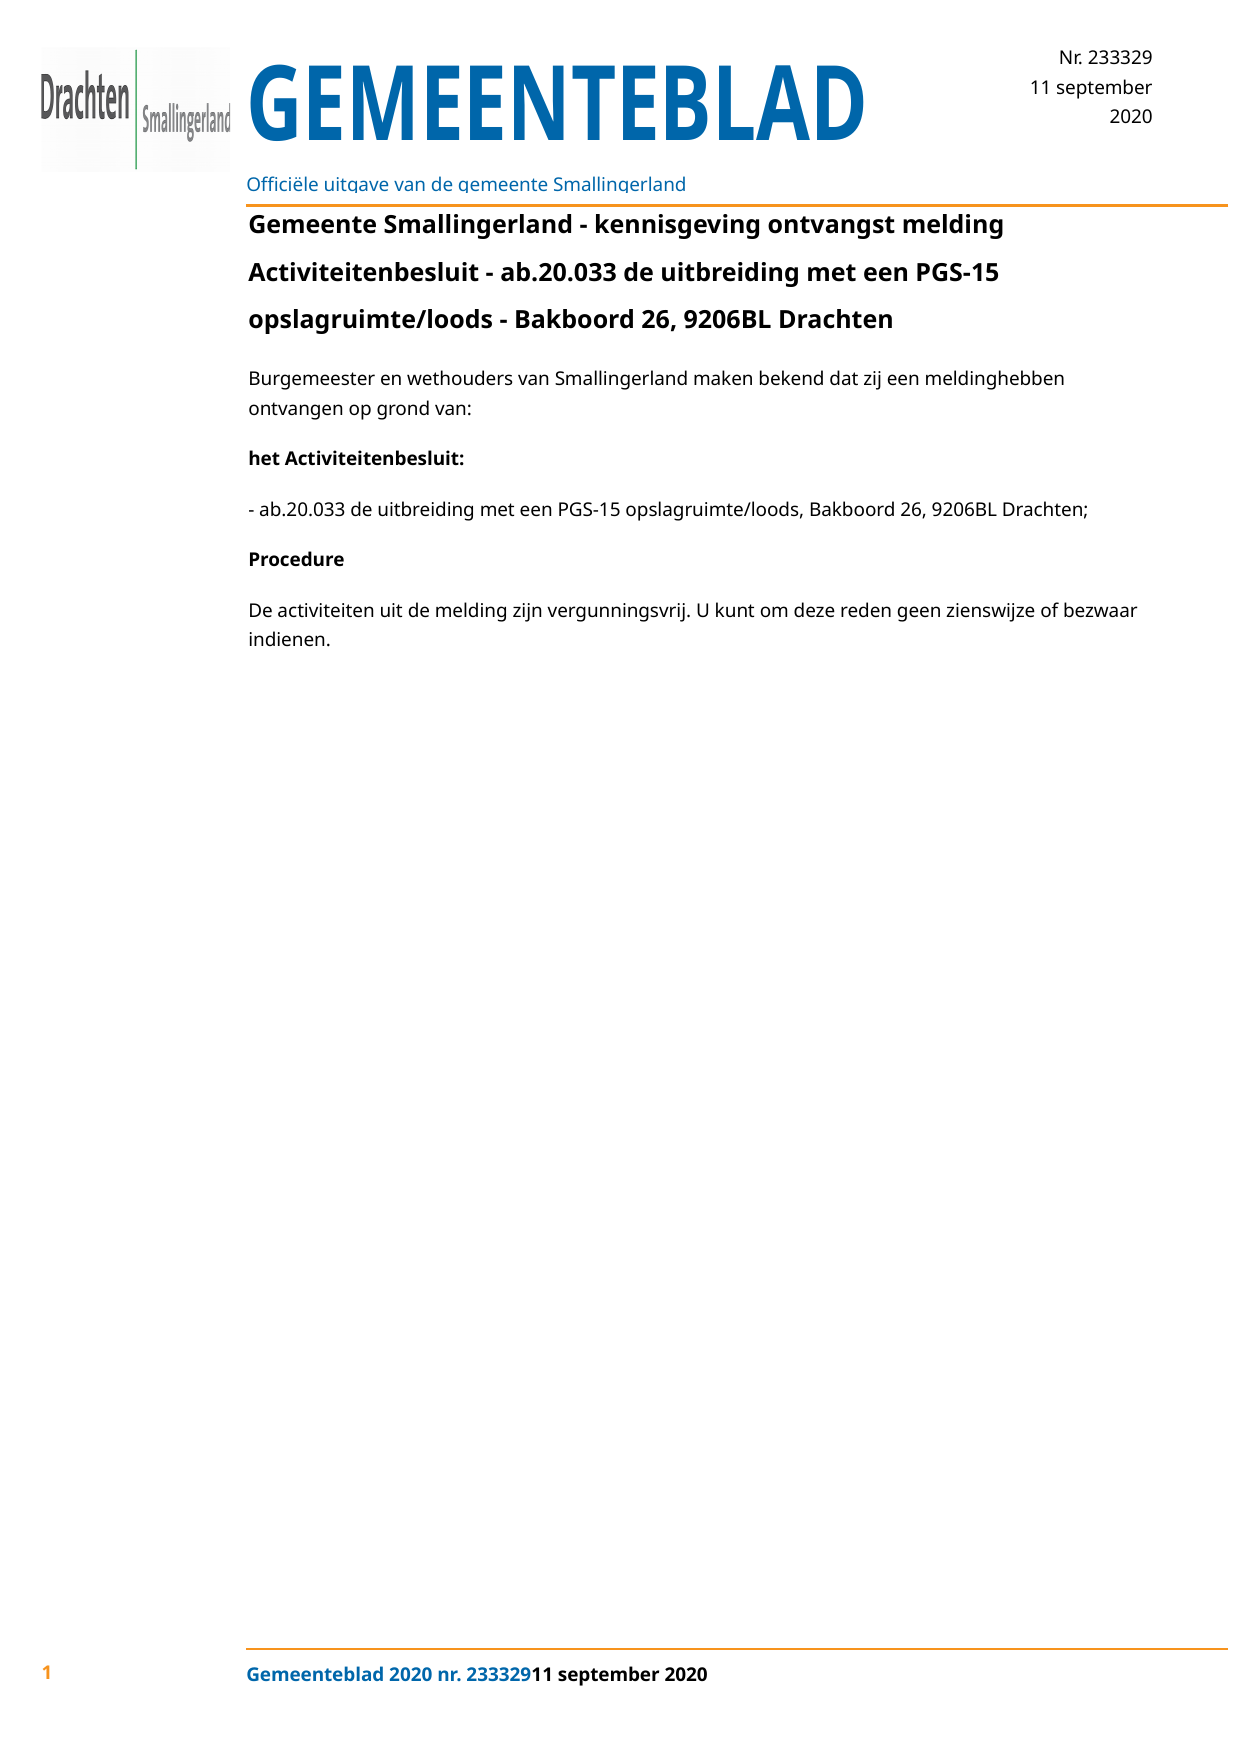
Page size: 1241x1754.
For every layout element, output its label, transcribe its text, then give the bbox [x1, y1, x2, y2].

text - ab.20.033 de uitbreiding met een PGS-15 opslagruimte/loods, Bakboord 26, 9206BL Drachten; [248, 496, 1152, 522]
text De activiteiten uit de melding zijn vergunningsvrij. U kunt om deze reden geen zienswijze of bezwaar indienen. [248, 597, 1152, 652]
picture [41, 47, 231, 172]
text het Activiteitenbesluit: [248, 446, 1152, 471]
text Gemeente Smallingerland - kennisgeving ontvangst melding Activiteitenbesluit - ab.20.033 de uitbreiding met een PGS-15 opslagruimte/loods - Bakboord 26, 9206BL Drachten [248, 207, 1152, 336]
text Burgemeester en wethouders van Smallingerland maken bekend dat zij een meldinghebben ontvangen op grond van: [248, 366, 1152, 421]
text Procedure [248, 546, 1152, 572]
